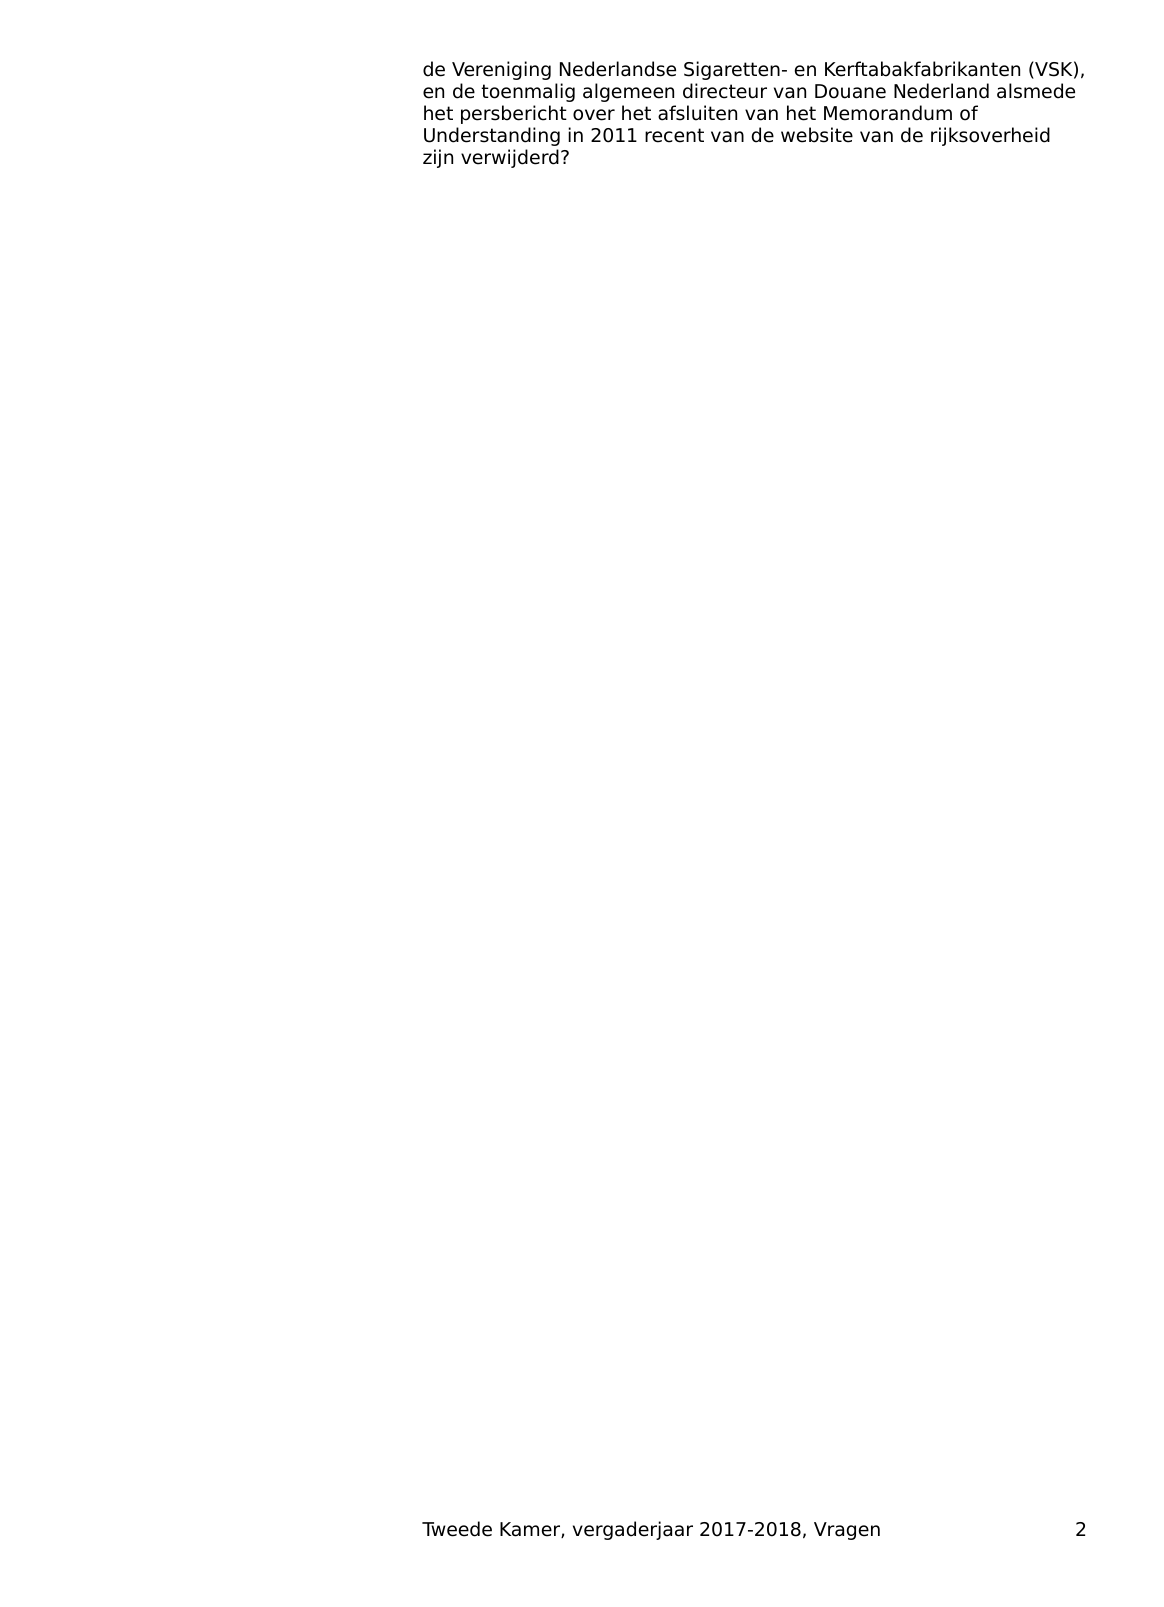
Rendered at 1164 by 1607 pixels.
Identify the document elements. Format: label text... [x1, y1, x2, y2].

text de Vereniging Nederlandse Sigaretten- en Kerftabakfabrikanten (VSK), en de toenmalig algemeen directeur van Douane Nederland alsmede het persbericht over het afsluiten van het Memorandum of Understanding in 2011 recent van de website van de rijksoverheid zijn verwijderd? [422, 59, 1087, 169]
